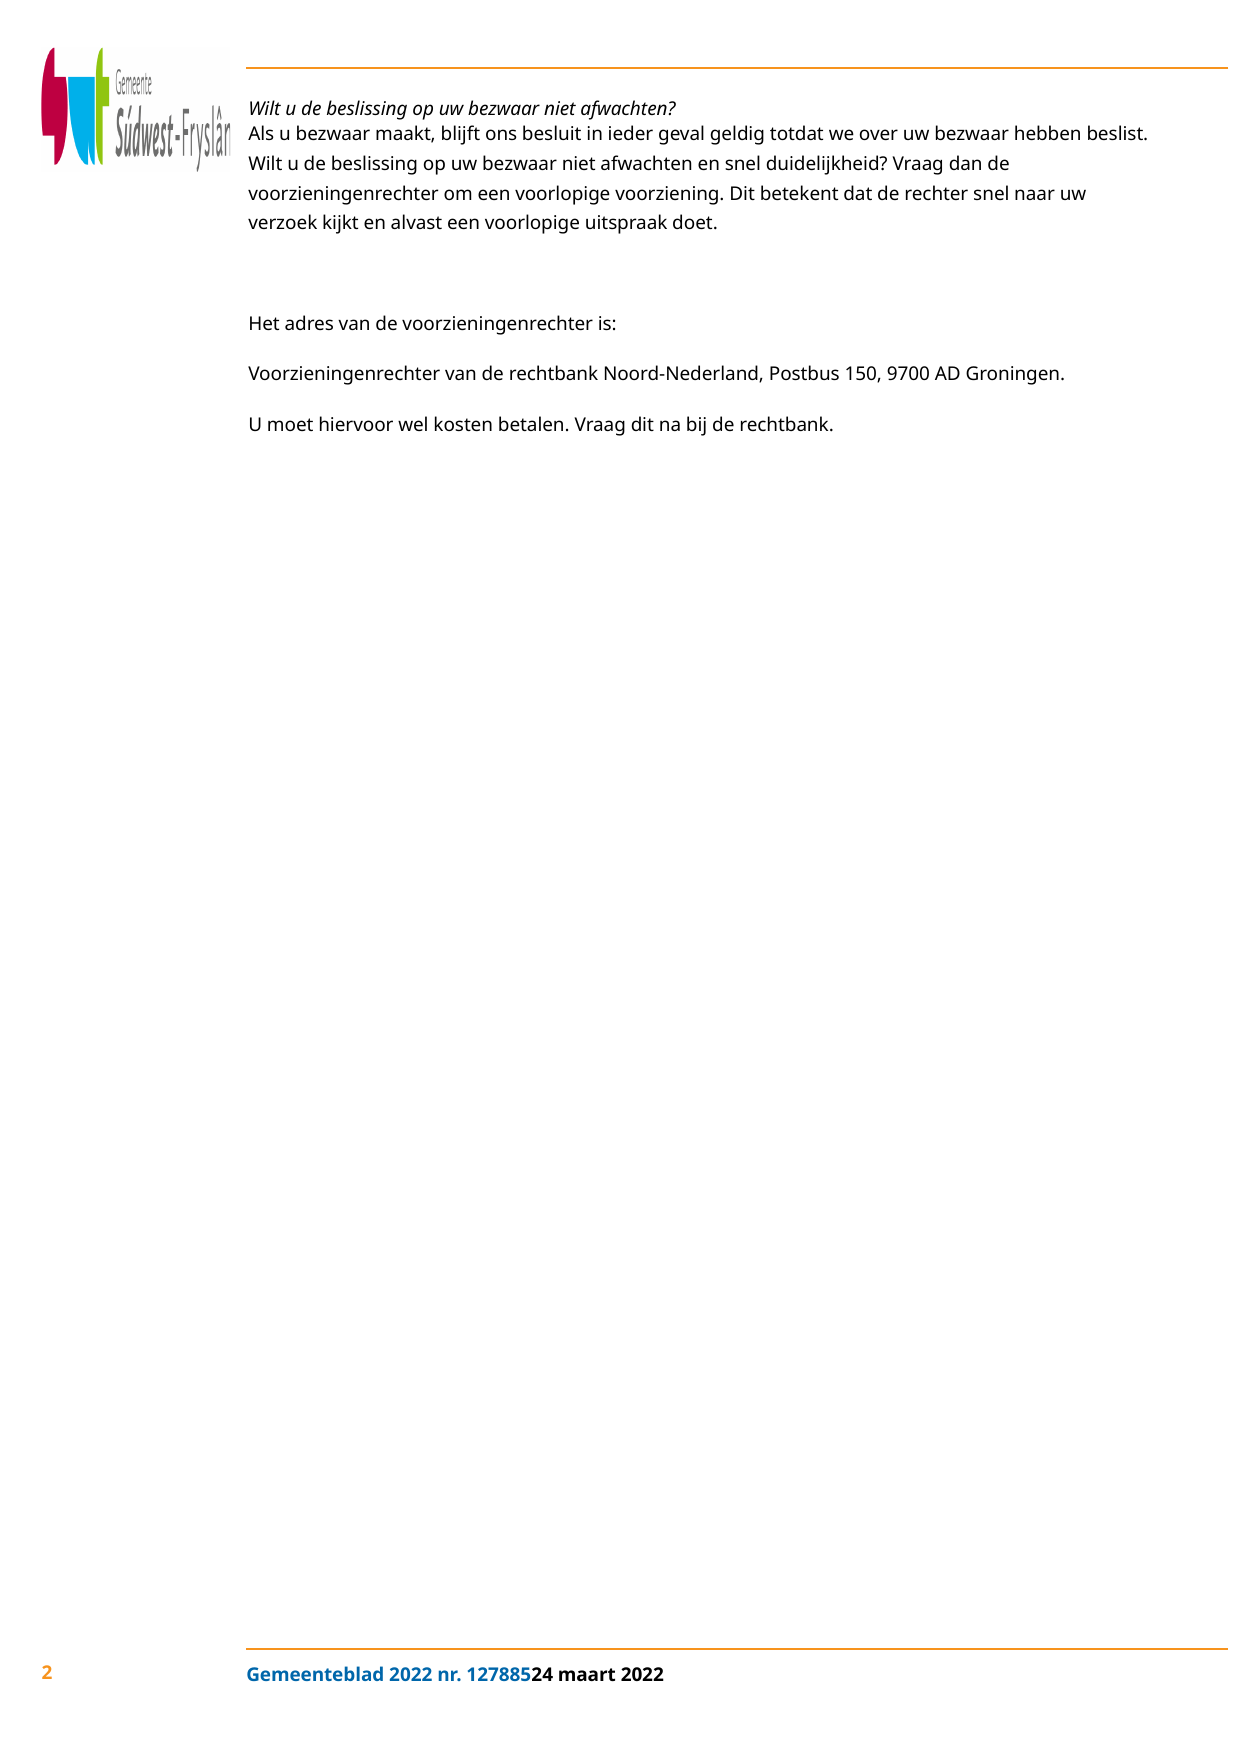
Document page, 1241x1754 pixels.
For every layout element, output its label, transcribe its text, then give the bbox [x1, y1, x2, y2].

text Wilt u de beslissing op uw bezwaar niet afwachten? [248, 95, 1152, 121]
text U moet hiervoor wel kosten betalen. Vraag dit na bij de rechtbank. [248, 411, 1152, 437]
text Voorzieningenrechter van de rechtbank Noord-Nederland, Postbus 150, 9700 AD Groningen. [248, 361, 1152, 386]
text Het adres van de voorzieningenrechter is: [248, 310, 1152, 336]
text Als u bezwaar maakt, blijft ons besluit in ieder geval geldig totdat we over uw bezwaar hebben beslist. Wilt u de beslissing op uw bezwaar niet afwachten en snel duidelijkheid? Vraag dan de voorzieningenrechter om een voorlopige voorziening. Dit betekent dat de rechter snel naar uw verzoek kijkt en alvast een voorlopige uitspraak doet. [248, 121, 1152, 235]
picture [41, 47, 231, 172]
